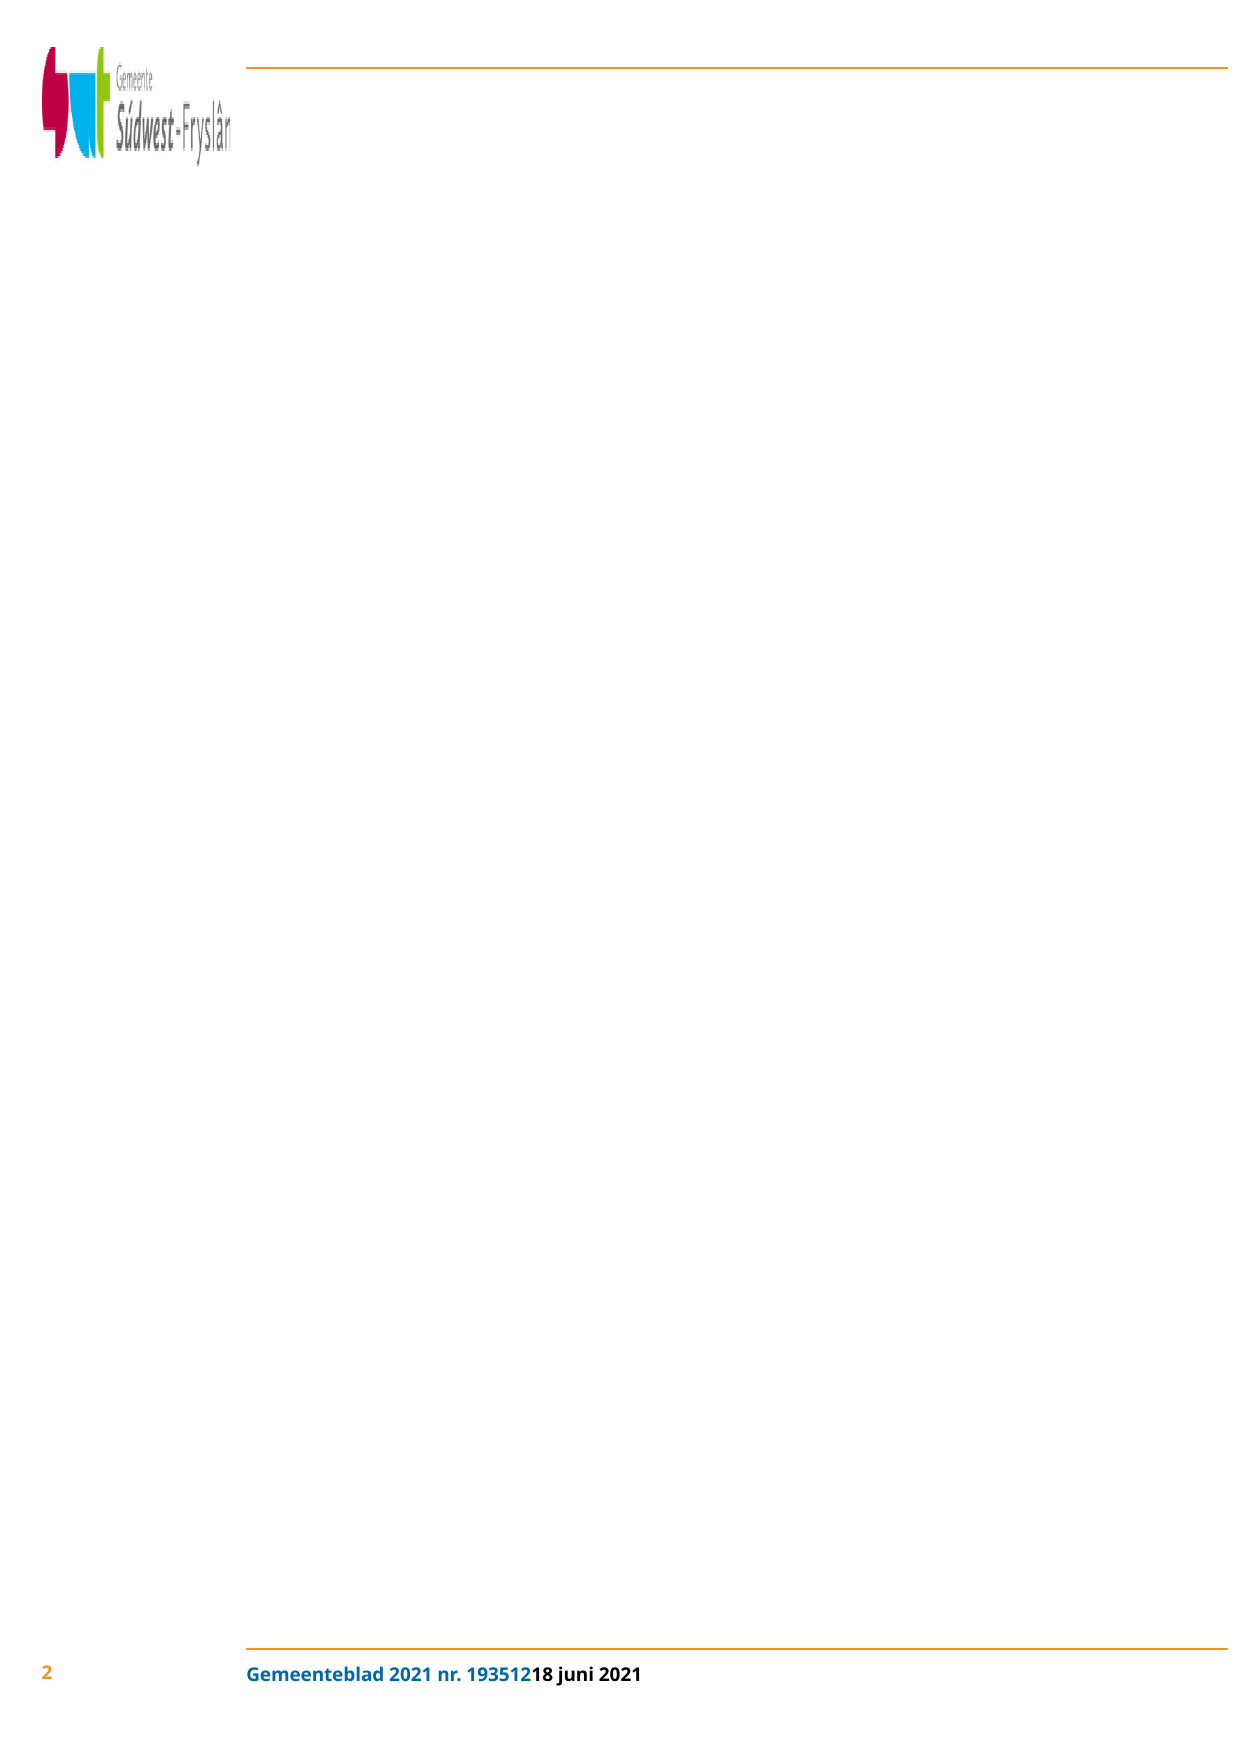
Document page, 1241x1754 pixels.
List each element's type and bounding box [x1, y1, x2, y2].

picture [41, 47, 231, 172]
